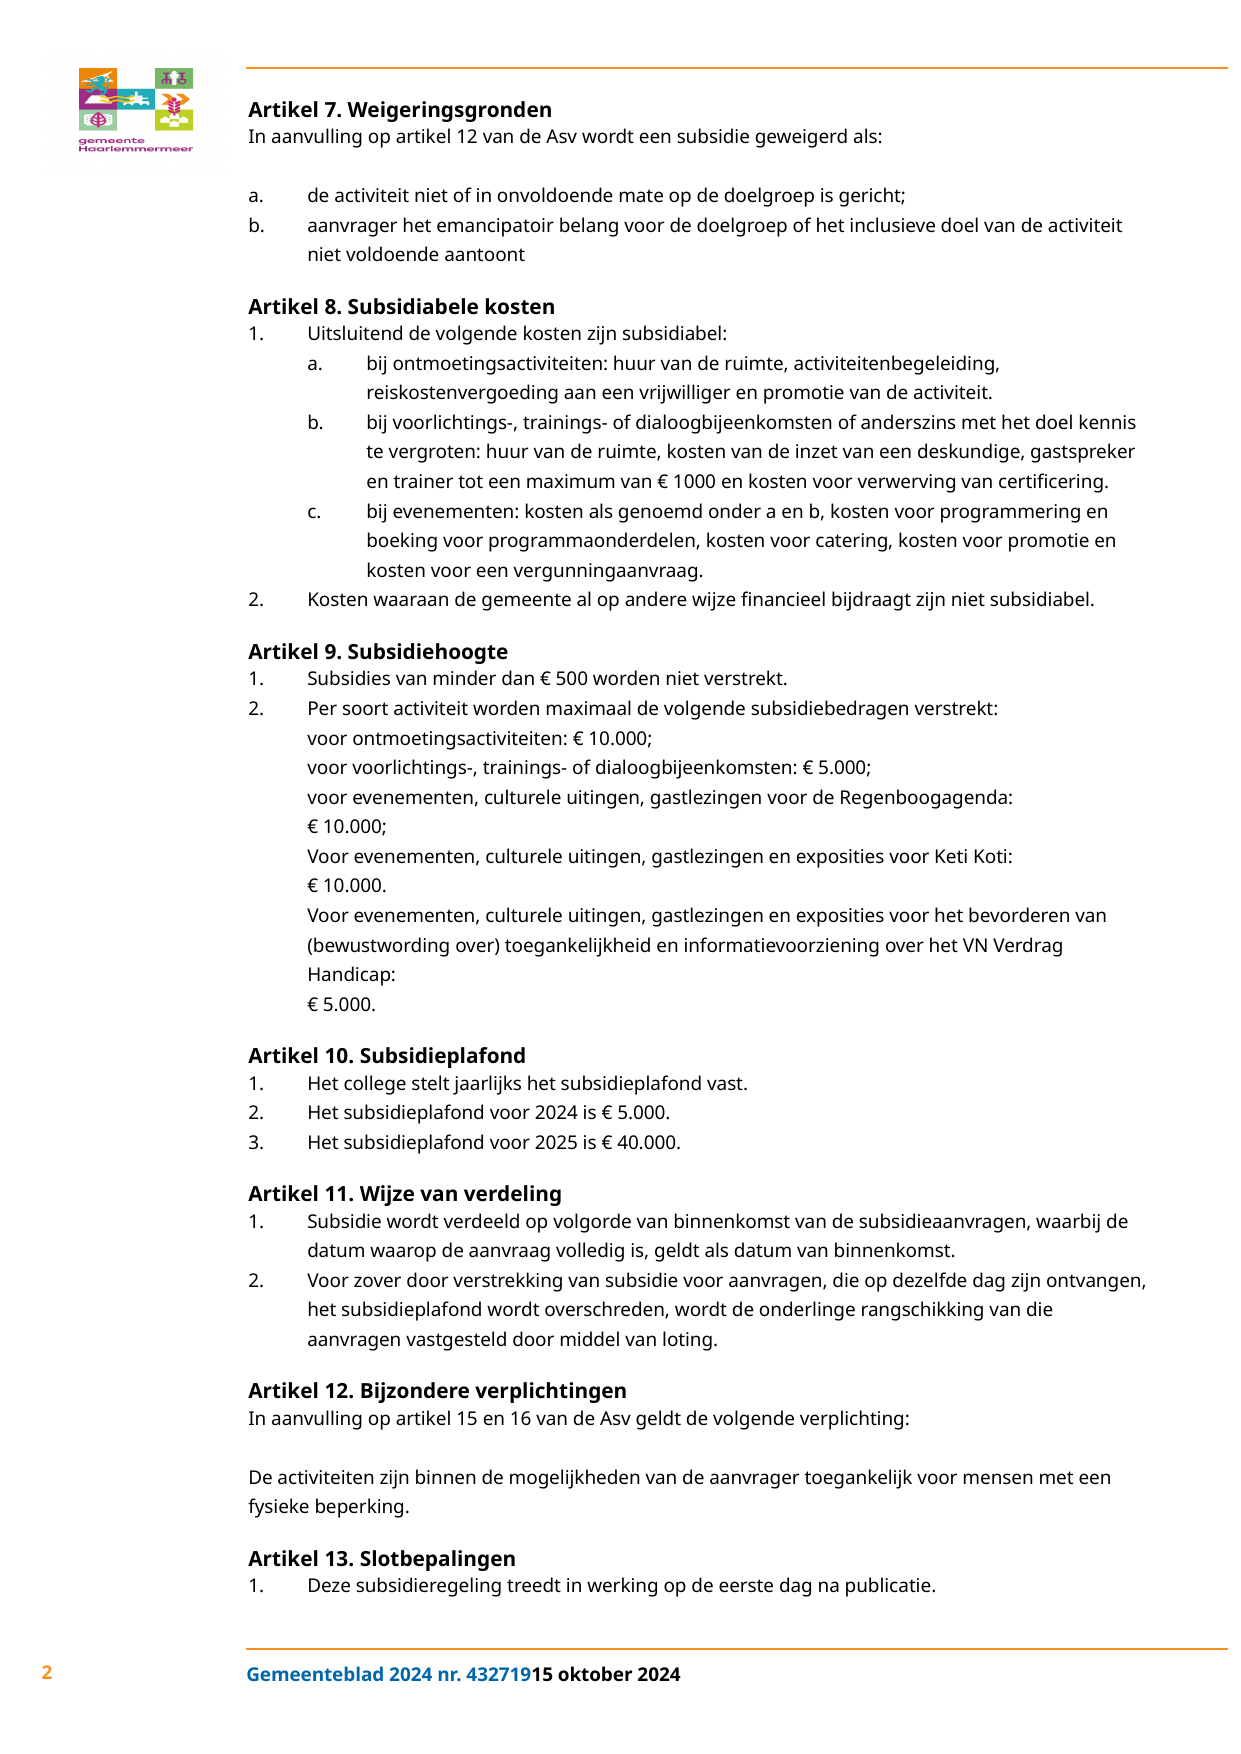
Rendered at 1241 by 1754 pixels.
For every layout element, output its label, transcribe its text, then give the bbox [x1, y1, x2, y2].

text Artikel 8. Subsidiabele kosten [248, 292, 1152, 320]
text In aanvulling op artikel 12 van de Asv wordt een subsidie geweigerd als: [248, 123, 1152, 149]
list € 10.000; [248, 813, 1152, 839]
text Artikel 10. Subsidieplafond [248, 1041, 1152, 1070]
text De activiteiten zijn binnen de mogelijkheden van de aanvrager toegankelijk voor mensen met een fysieke beperking. [248, 1464, 1152, 1519]
list € 10.000. [248, 873, 1152, 898]
list bij ontmoetingsactiviteiten: huur van de ruimte, activiteitenbegeleiding, reiskostenvergoeding aan een vrijwilliger en promotie van de activiteit. [307, 350, 1152, 405]
text Artikel 12. Bijzondere verplichtingen [248, 1377, 1152, 1405]
list Het college stelt jaarlijks het subsidieplafond vast. [248, 1070, 1152, 1096]
text In aanvulling op artikel 15 en 16 van de Asv geldt de volgende verplichting: [248, 1405, 1152, 1431]
list Voor evenementen, culturele uitingen, gastlezingen en exposities voor het bevorderen van (bewustwording over) toegankelijkheid en informatievoorziening over het VN Verdrag Handicap: [248, 902, 1152, 987]
picture [41, 47, 231, 172]
list Per soort activiteit worden maximaal de volgende subsidiebedragen verstrekt: [248, 695, 1152, 721]
text Artikel 7. Weigeringsgronden [248, 95, 1152, 123]
text Artikel 9. Subsidiehoogte [248, 637, 1152, 666]
list Voor evenementen, culturele uitingen, gastlezingen en exposities voor Keti Koti: [248, 843, 1152, 869]
list Voor zover door verstrekking van subsidie voor aanvragen, die op dezelfde dag zijn ontvangen, het subsidieplafond wordt overschreden, wordt de onderlinge rangschikking van die aanvragen vastgesteld door middel van loting. [248, 1267, 1152, 1352]
list bij voorlichtings-, trainings- of dialoogbijeenkomsten of anderszins met het doel kennis te vergroten: huur van de ruimte, kosten van de inzet van een deskundige, gastspreker en trainer tot een maximum van € 1000 en kosten voor verwerving van certificering. [307, 409, 1152, 494]
list aanvrager het emancipatoir belang voor de doelgroep of het inclusieve doel van de activiteit niet voldoende aantoont [248, 212, 1152, 267]
list Uitsluitend de volgende kosten zijn subsidiabel: [248, 320, 1152, 346]
list bij evenementen: kosten als genoemd onder a en b, kosten voor programmering en boeking voor programmaonderdelen, kosten voor catering, kosten voor promotie en kosten voor een vergunningaanvraag. [307, 498, 1152, 583]
list voor evenementen, culturele uitingen, gastlezingen voor de Regenboogagenda: [248, 784, 1152, 809]
list € 5.000. [248, 991, 1152, 1017]
list voor ontmoetingsactiviteiten: € 10.000; [248, 725, 1152, 750]
list voor voorlichtings-, trainings- of dialoogbijeenkomsten: € 5.000; [248, 754, 1152, 780]
list Kosten waaraan de gemeente al op andere wijze financieel bijdraagt zijn niet subsidiabel. [248, 587, 1152, 612]
list Subsidies van minder dan € 500 worden niet verstrekt. [248, 666, 1152, 691]
list de activiteit niet of in onvoldoende mate op de doelgroep is gericht; [248, 182, 1152, 208]
list Subsidie wordt verdeeld op volgorde van binnenkomst van de subsidieaanvragen, waarbij de datum waarop de aanvraag volledig is, geldt als datum van binnenkomst. [248, 1208, 1152, 1263]
text Artikel 13. Slotbepalingen [248, 1544, 1152, 1573]
list Deze subsidieregeling treedt in werking op de eerste dag na publicatie. [248, 1573, 1152, 1598]
list Het subsidieplafond voor 2024 is € 5.000. [248, 1099, 1152, 1125]
text Artikel 11. Wijze van verdeling [248, 1179, 1152, 1208]
list Het subsidieplafond voor 2025 is € 40.000. [248, 1129, 1152, 1155]
